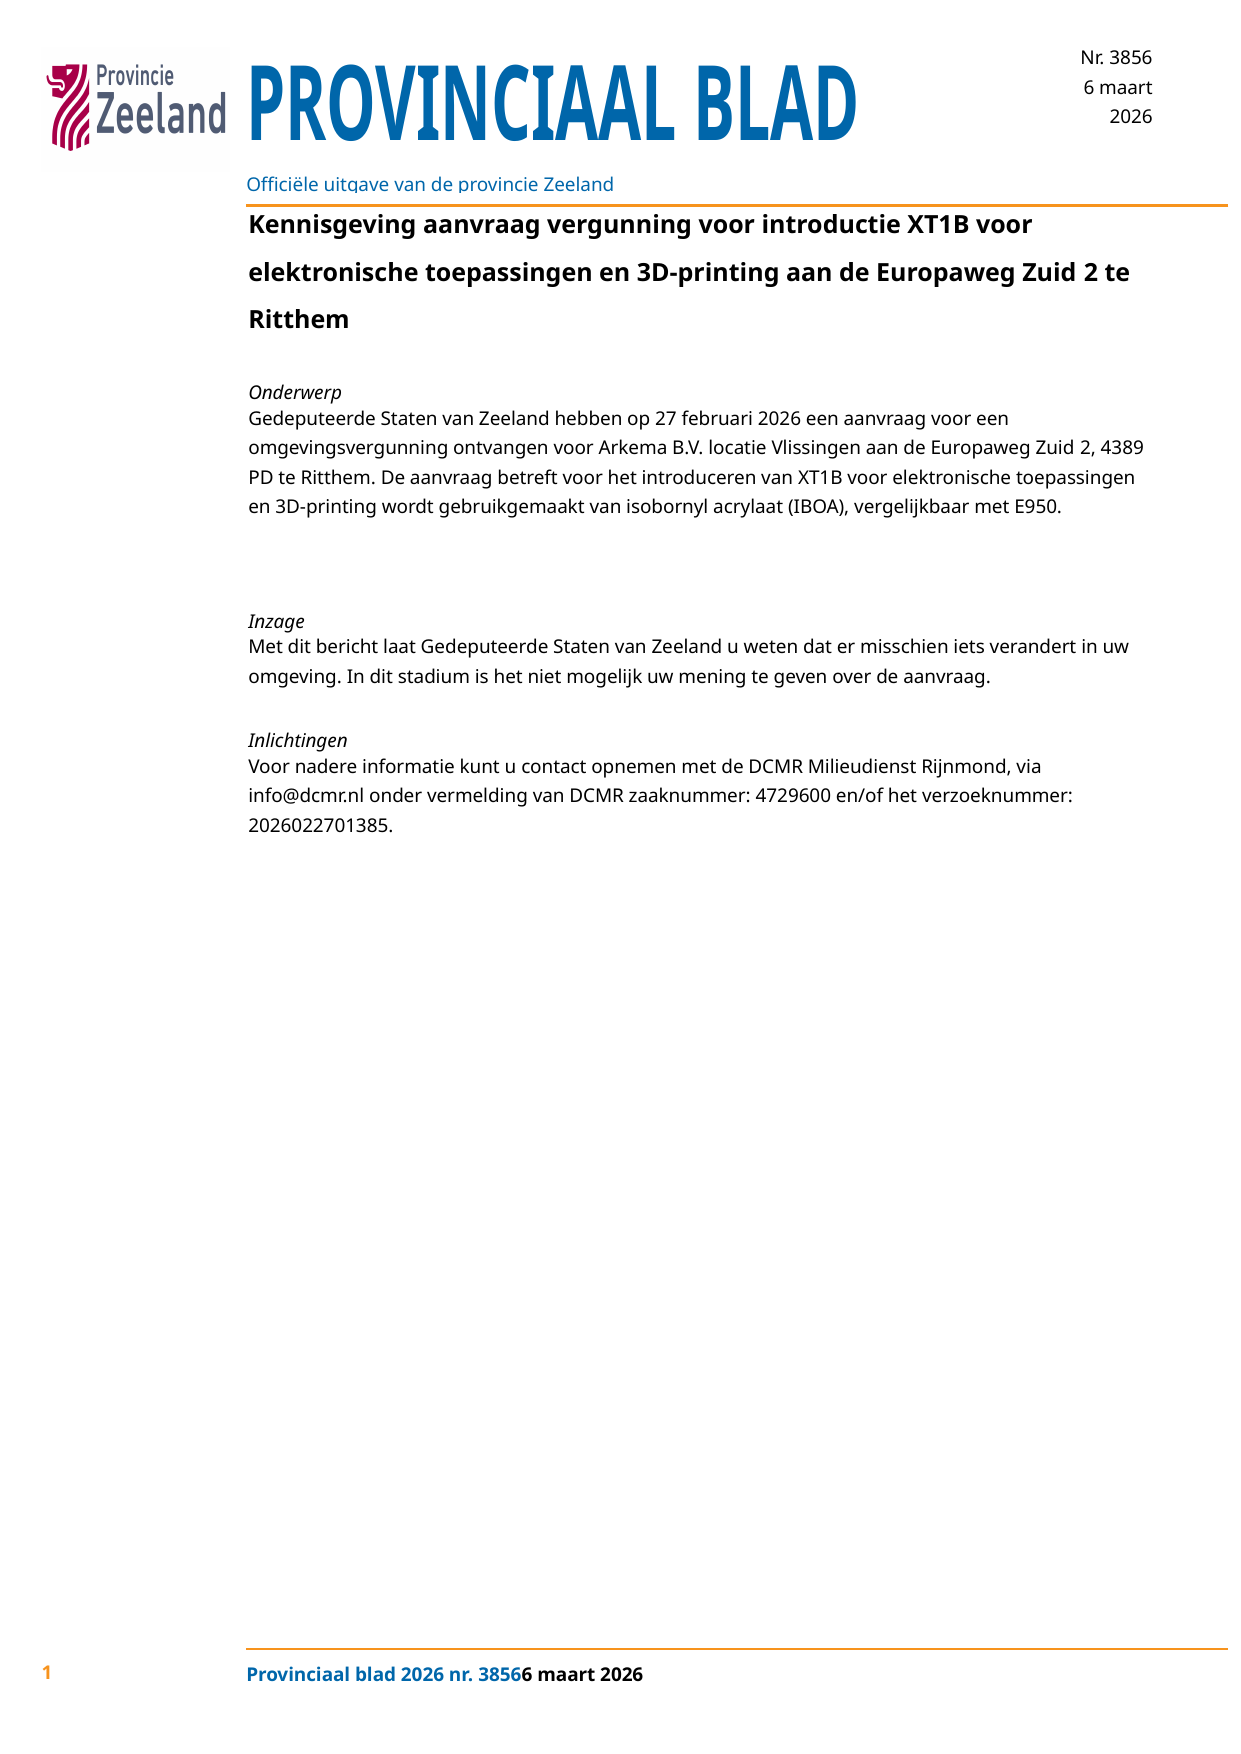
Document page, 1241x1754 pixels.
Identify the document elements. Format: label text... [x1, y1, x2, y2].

text Voor nadere informatie kunt u contact opnemen met de DCMR Milieudienst Rijnmond, via info@dcmr.nl onder vermelding van DCMR zaaknummer: 4729600 en/of het verzoeknummer: 2026022701385. [248, 753, 1152, 838]
text Gedeputeerde Staten van Zeeland hebben op 27 februari 2026 een aanvraag voor een omgevingsvergunning ontvangen voor Arkema B.V. locatie Vlissingen aan de Europaweg Zuid 2, 4389 PD te Ritthem. De aanvraag betreft voor het introduceren van XT1B voor elektronische toepassingen en 3D-printing wordt gebruikgemaakt van isobornyl acrylaat (IBOA), vergelijkbaar met E950. [248, 405, 1152, 519]
text Inzage [248, 608, 1152, 634]
text Onderwerp [248, 379, 1152, 405]
text Inlichtingen [248, 727, 1152, 753]
picture [41, 47, 231, 172]
text Met dit bericht laat Gedeputeerde Staten van Zeeland u weten dat er misschien iets verandert in uw omgeving. In dit stadium is het niet mogelijk uw mening te geven over de aanvraag. [248, 634, 1152, 689]
text Kennisgeving aanvraag vergunning voor introductie XT1B voor elektronische toepassingen en 3D-printing aan de Europaweg Zuid 2 te Ritthem [248, 207, 1152, 336]
